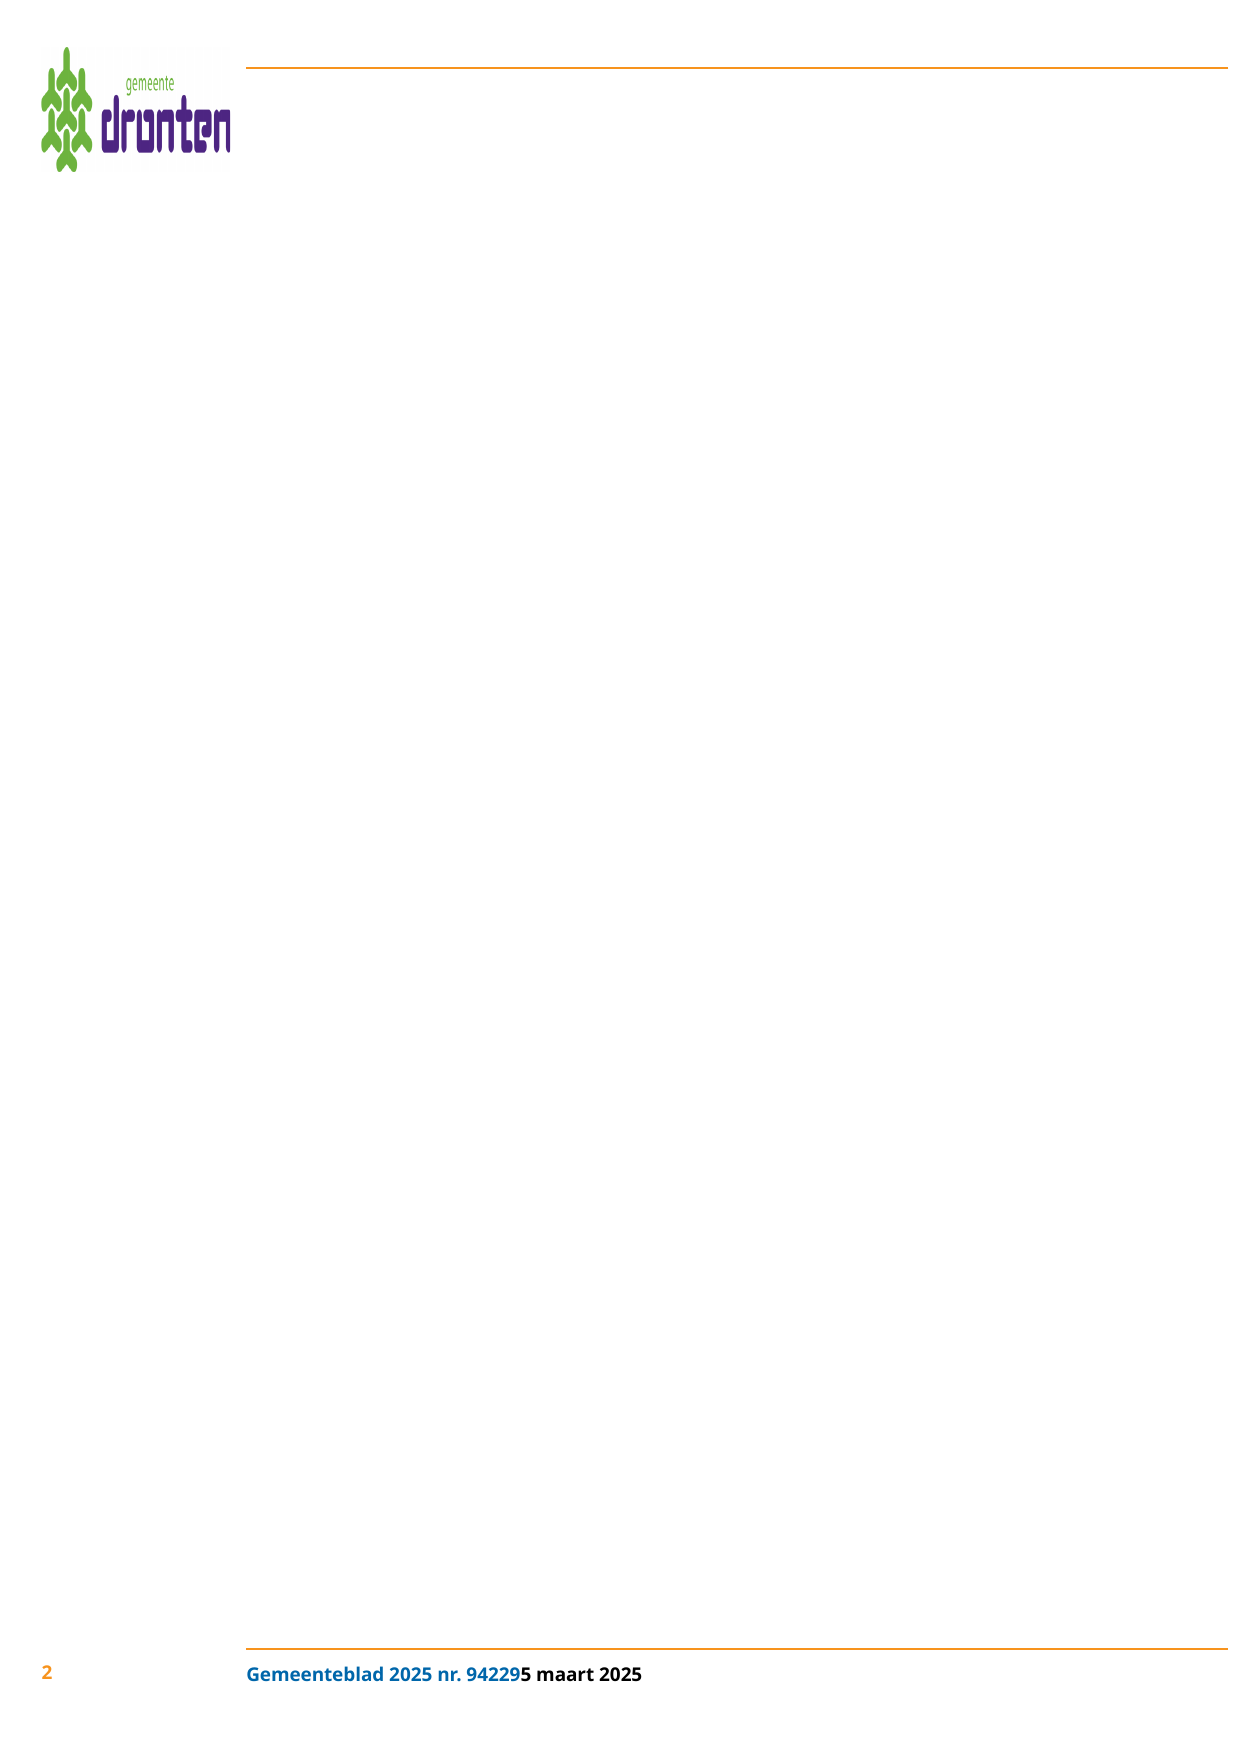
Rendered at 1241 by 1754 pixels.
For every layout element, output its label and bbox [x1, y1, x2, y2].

picture [41, 47, 231, 172]
